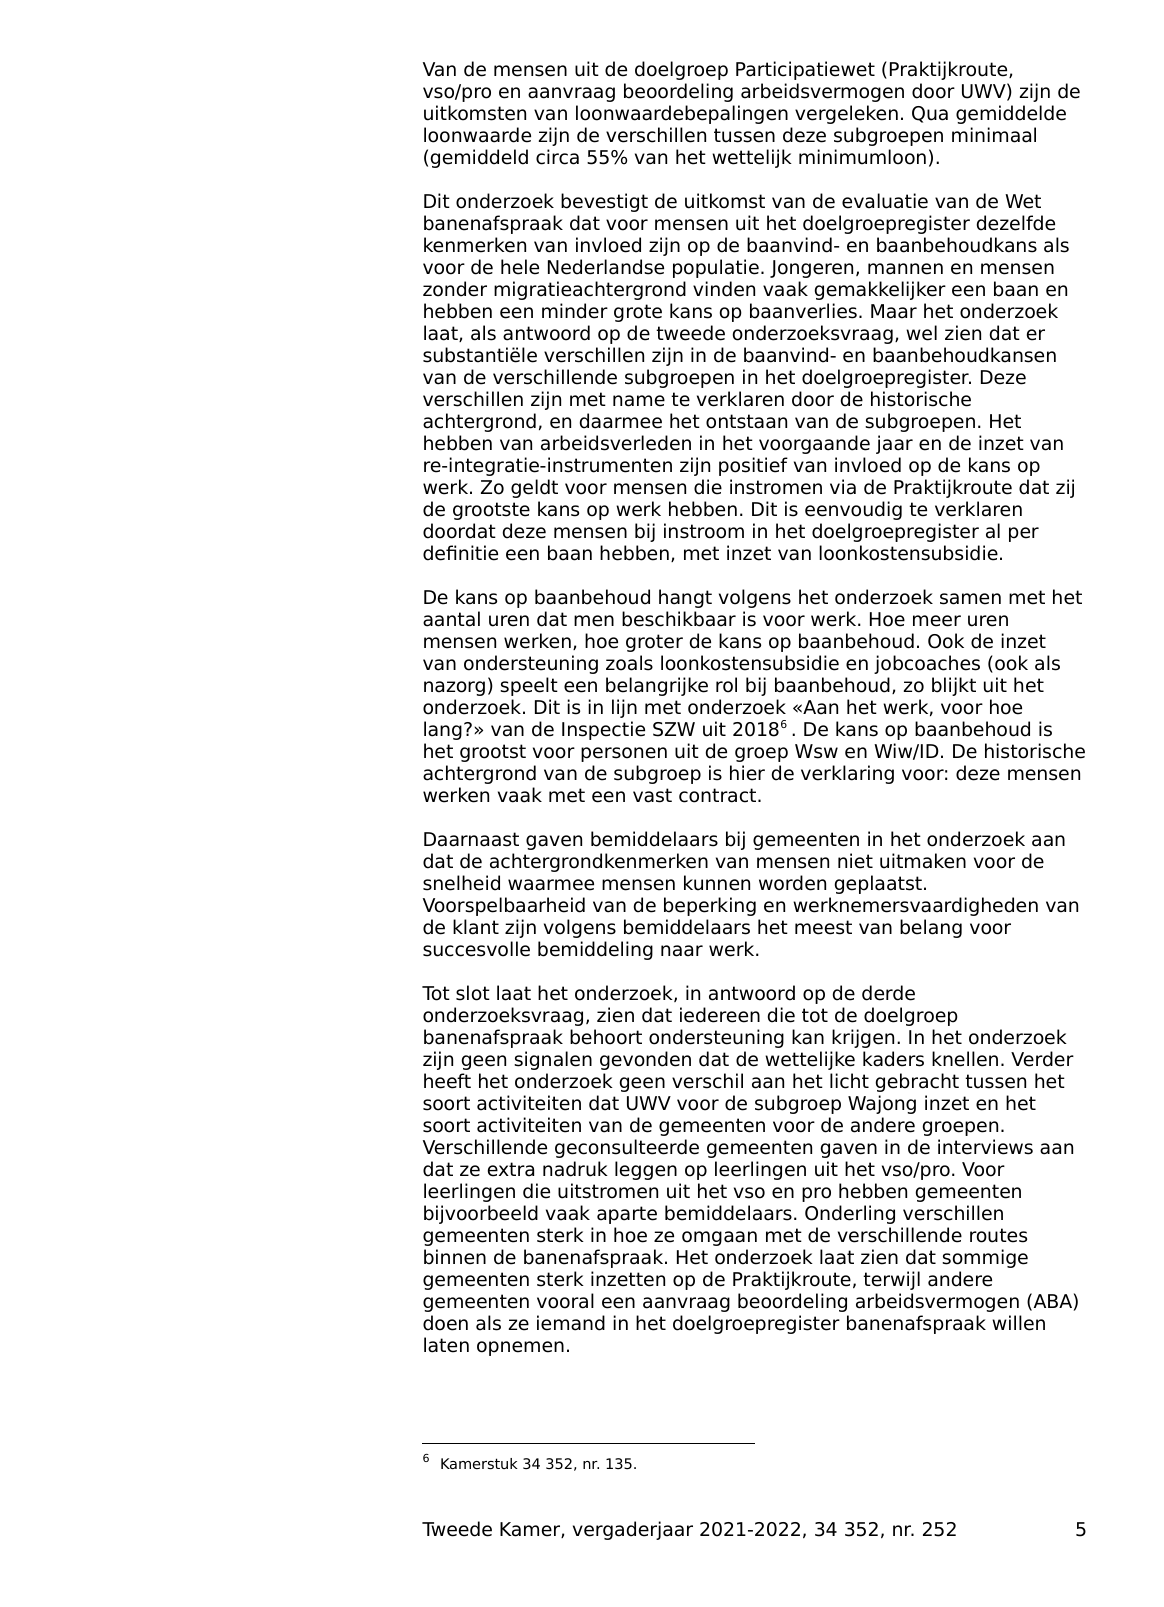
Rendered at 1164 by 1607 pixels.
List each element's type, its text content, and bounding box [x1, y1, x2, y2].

text Kamerstuk 34 352, nr. 135. [422, 1452, 1087, 1474]
text Daarnaast gaven bemiddelaars bij gemeenten in het onderzoek aan dat de achtergrondkenmerken van mensen niet uitmaken voor de snelheid waarmee mensen kunnen worden geplaatst. Voorspelbaarheid van de beperking en werknemersvaardigheden van de klant zijn volgens bemiddelaars het meest van belang voor succesvolle bemiddeling naar werk. [422, 829, 1087, 961]
text Tot slot laat het onderzoek, in antwoord op de derde onderzoeksvraag, zien dat iedereen die tot de doelgroep banenafspraak behoort ondersteuning kan krijgen. In het onderzoek zijn geen signalen gevonden dat de wettelijke kaders knellen. Verder heeft het onderzoek geen verschil aan het licht gebracht tussen het soort activiteiten dat UWV voor de subgroep Wajong inzet en het soort activiteiten van de gemeenten voor de andere groepen. Verschillende geconsulteerde gemeenten gaven in de interviews aan dat ze extra nadruk leggen op leerlingen uit het vso/pro. Voor leerlingen die uitstromen uit het vso en pro hebben gemeenten bijvoorbeeld vaak aparte bemiddelaars. Onderling verschillen gemeenten sterk in hoe ze omgaan met de verschillende routes binnen de banenafspraak. Het onderzoek laat zien dat sommige gemeenten sterk inzetten op de Praktijkroute, terwijl andere gemeenten vooral een aanvraag beoordeling arbeidsvermogen (ABA) doen als ze iemand in het doelgroepregister banenafspraak willen laten opnemen. [422, 983, 1087, 1357]
text Dit onderzoek bevestigt de uitkomst van de evaluatie van de Wet banenafspraak dat voor mensen uit het doelgroepregister dezelfde kenmerken van invloed zijn op de baanvind- en baanbehoudkans als voor de hele Nederlandse populatie. Jongeren, mannen en mensen zonder migratieachtergrond vinden vaak gemakkelijker een baan en hebben een minder grote kans op baanverlies. Maar het onderzoek laat, als antwoord op de tweede onderzoeksvraag, wel zien dat er substantiële verschillen zijn in de baanvind- en baanbehoudkansen van de verschillende subgroepen in het doelgroepregister. Deze verschillen zijn met name te verklaren door de historische achtergrond, en daarmee het ontstaan van de subgroepen. Het hebben van arbeidsverleden in het voorgaande jaar en de inzet van re-integratie-instrumenten zijn positief van invloed op de kans op werk. Zo geldt voor mensen die instromen via de Praktijkroute dat zij de grootste kans op werk hebben. Dit is eenvoudig te verklaren doordat deze mensen bij instroom in het doelgroepregister al per definitie een baan hebben, met inzet van loonkostensubsidie. [422, 191, 1087, 565]
text De kans op baanbehoud hangt volgens het onderzoek samen met het aantal uren dat men beschikbaar is voor werk. Hoe meer uren mensen werken, hoe groter de kans op baanbehoud. Ook de inzet van ondersteuning zoals loonkostensubsidie en jobcoaches (ook als nazorg) speelt een belangrijke rol bij baanbehoud, zo blijkt uit het onderzoek. Dit is in lijn met onderzoek «Aan het werk, voor hoe lang?» van de Inspectie SZW uit 2018. De kans op baanbehoud is het grootst voor personen uit de groep Wsw en Wiw/ID. De historische achtergrond van de subgroep is hier de verklaring voor: deze mensen werken vaak met een vast contract. [422, 587, 1087, 807]
text Van de mensen uit de doelgroep Participatiewet (Praktijkroute, vso/pro en aanvraag beoordeling arbeidsvermogen door UWV) zijn de uitkomsten van loonwaardebepalingen vergeleken. Qua gemiddelde loonwaarde zijn de verschillen tussen deze subgroepen minimaal (gemiddeld circa 55% van het wettelijk minimumloon). [422, 59, 1087, 169]
